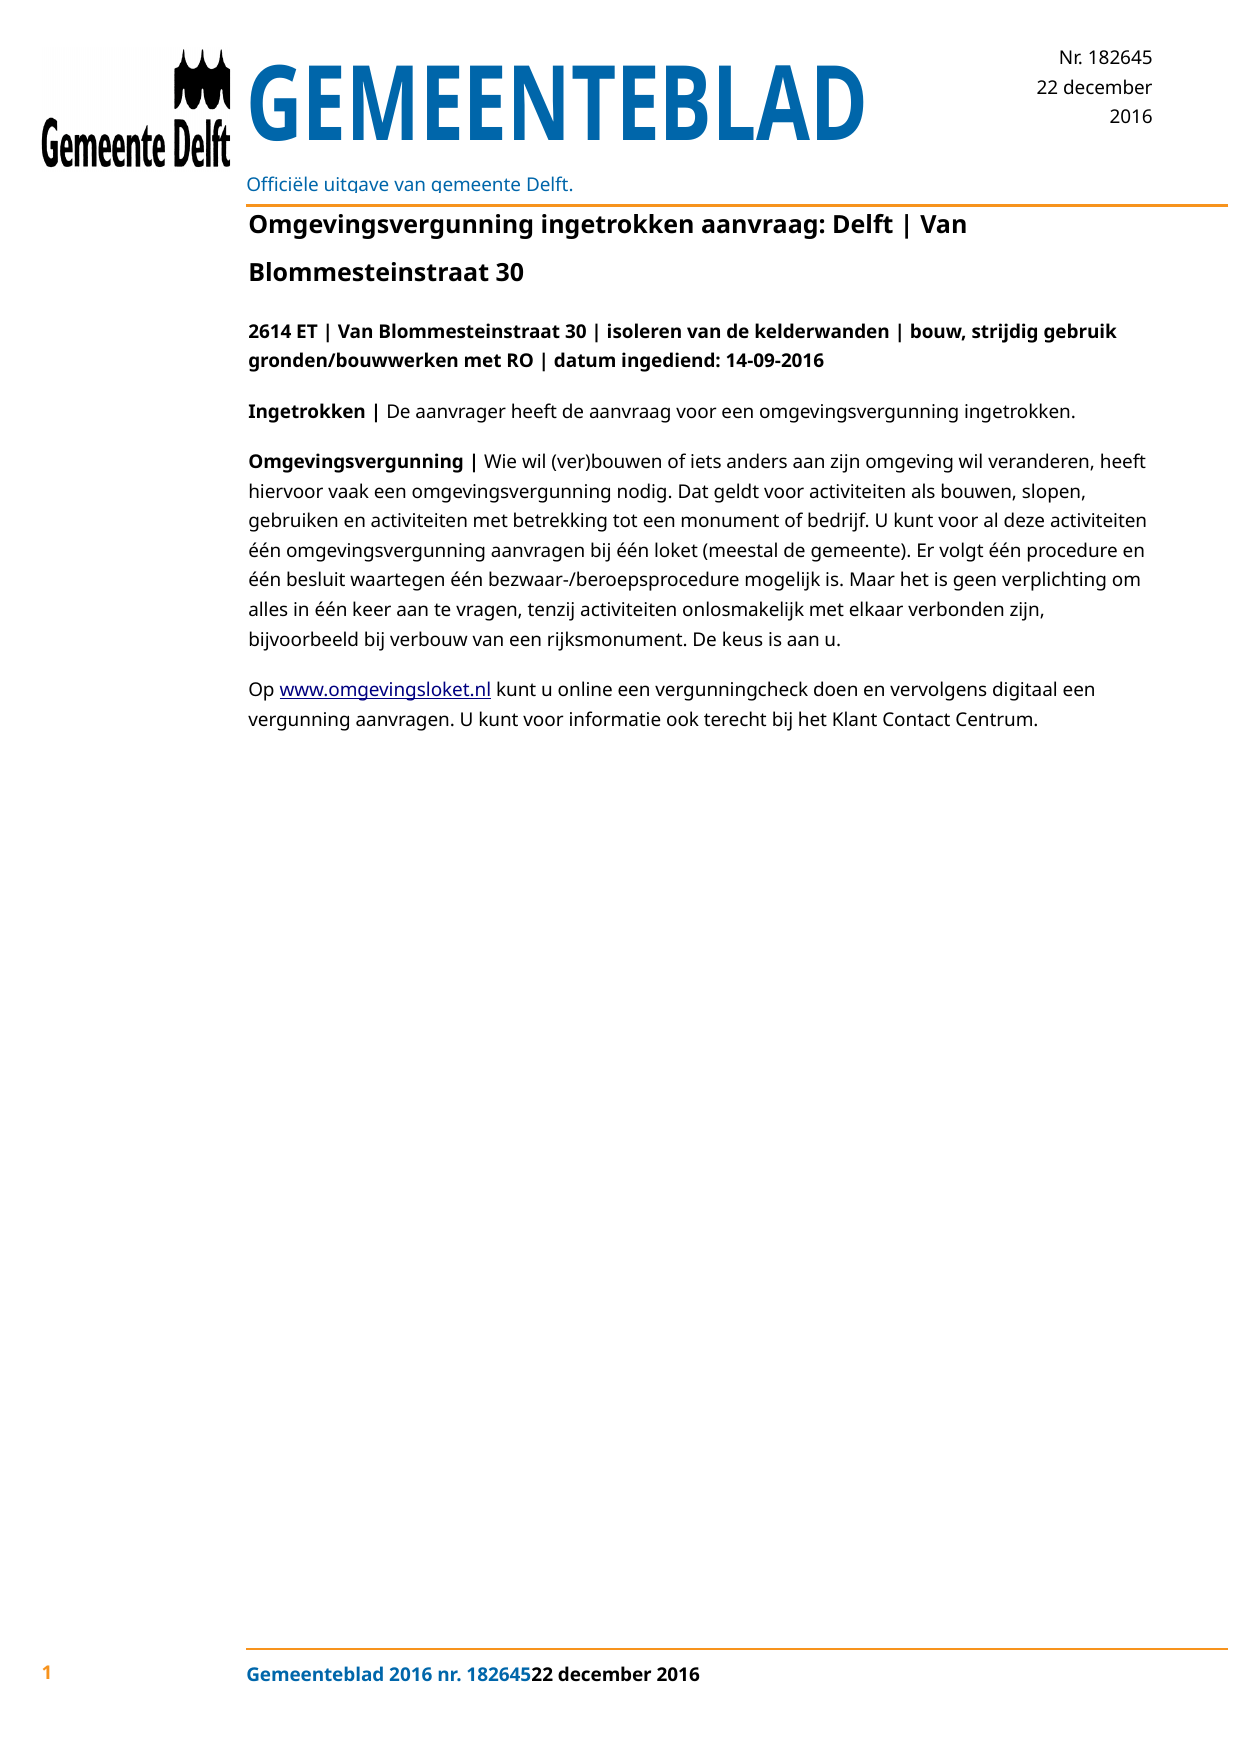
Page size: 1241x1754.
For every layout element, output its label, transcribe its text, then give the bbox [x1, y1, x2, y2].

text Omgevingsvergunning | Wie wil (ver)bouwen of iets anders aan zijn omgeving wil veranderen, heeft hiervoor vaak een omgevingsvergunning nodig. Dat geldt voor activiteiten als bouwen, slopen, gebruiken en activiteiten met betrekking tot een monument of bedrijf. U kunt voor al deze activiteiten één omgevingsvergunning aanvragen bij één loket (meestal de gemeente). Er volgt één procedure en één besluit waartegen één bezwaar-/beroepsprocedure mogelijk is. Maar het is geen verplichting om alles in één keer aan te vragen, tenzij activiteiten onlosmakelijk met elkaar verbonden zijn, bijvoorbeeld bij verbouw van een rijksmonument. De keus is aan u. [248, 448, 1152, 652]
text Omgevingsvergunning ingetrokken aanvraag: Delft | Van Blommesteinstraat 30 [248, 207, 1152, 288]
picture [41, 47, 231, 172]
text Ingetrokken | De aanvrager heeft de aanvraag voor een omgevingsvergunning ingetrokken. [248, 398, 1152, 424]
text Op www.omgevingsloket.nl kunt u online een vergunningcheck doen en vervolgens digitaal een vergunning aanvragen. U kunt voor informatie ook terecht bij het Klant Contact Centrum. [248, 676, 1152, 732]
text 2614 ET | Van Blommesteinstraat 30 | isoleren van de kelderwanden | bouw, strijdig gebruik gronden/bouwwerken met RO | datum ingediend: 14-09-2016 [248, 318, 1152, 373]
